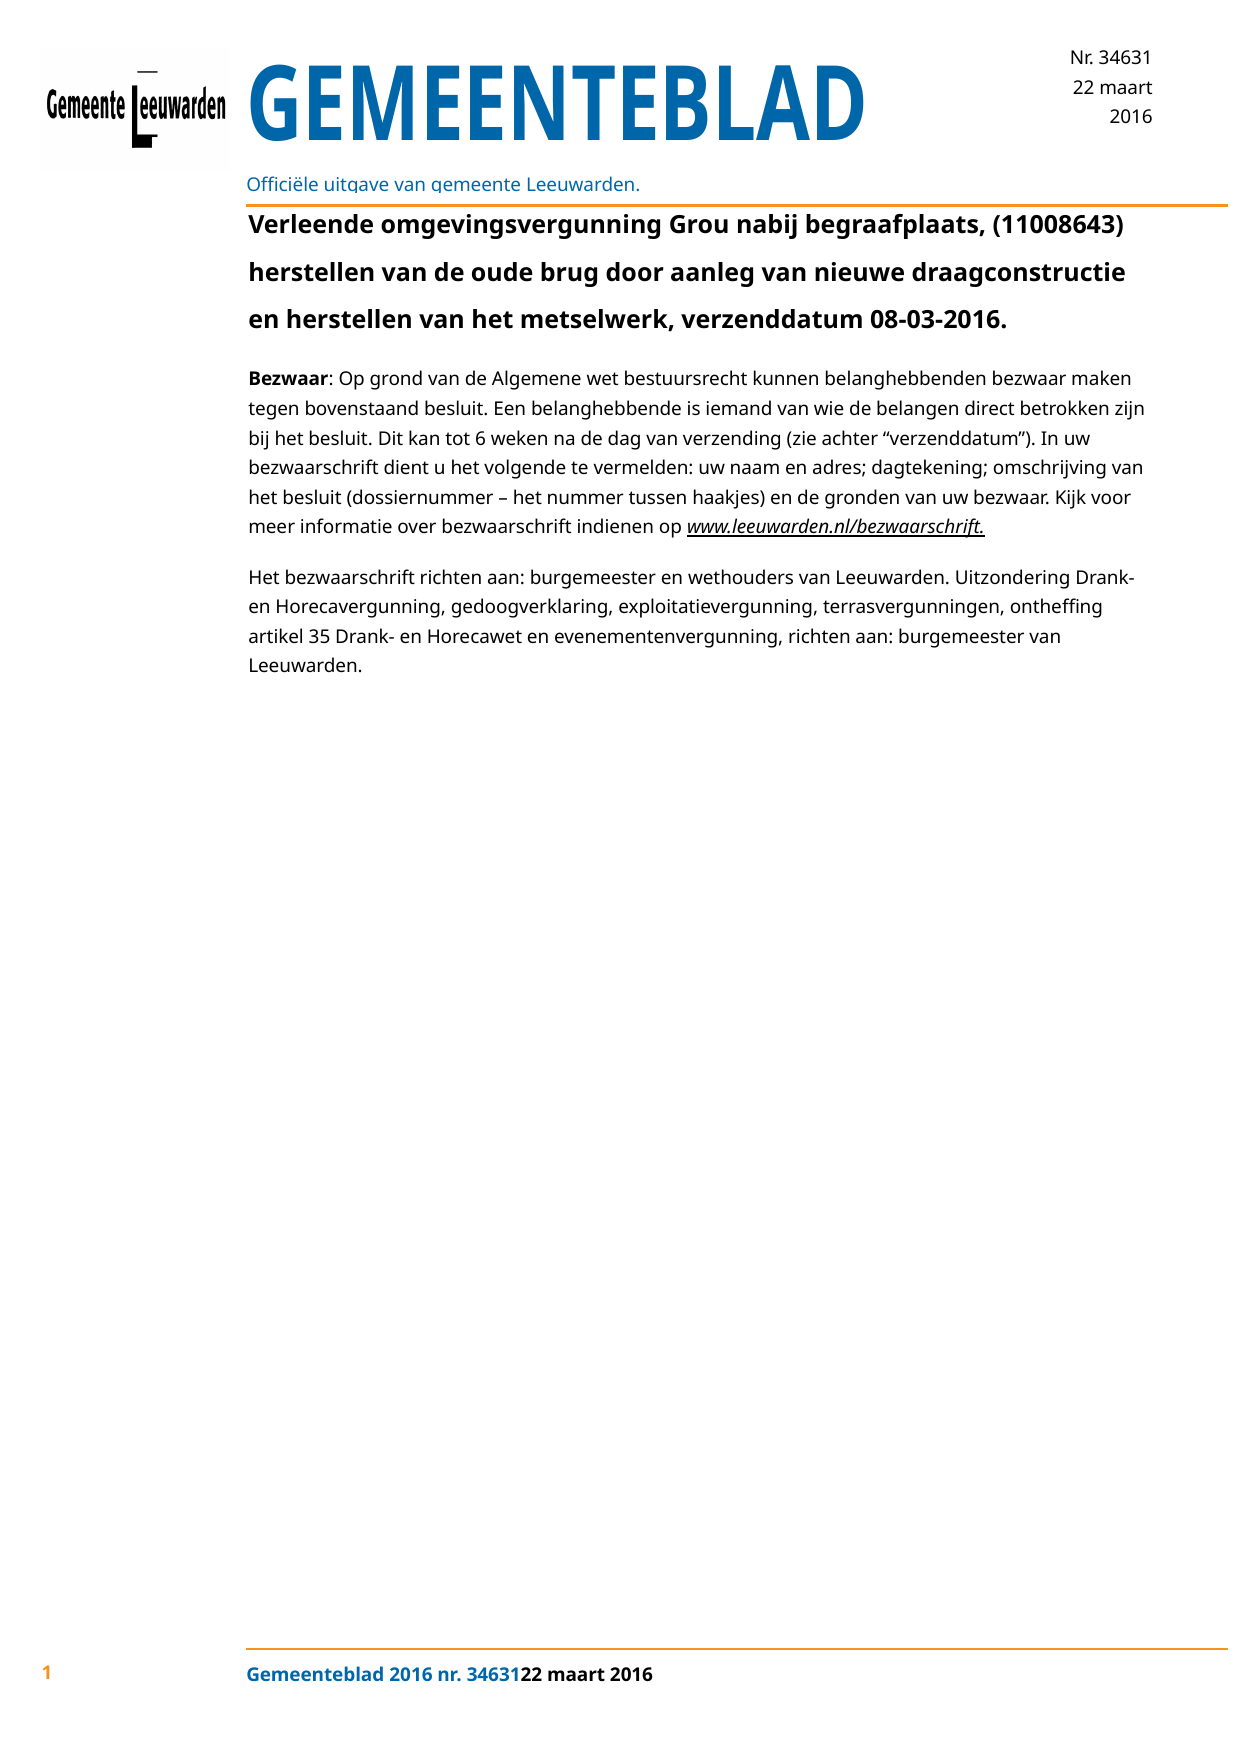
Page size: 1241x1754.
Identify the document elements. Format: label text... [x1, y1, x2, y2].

text Bezwaar: Op grond van de Algemene wet bestuursrecht kunnen belanghebbenden bezwaar maken tegen bovenstaand besluit. Een belanghebbende is iemand van wie de belangen direct betrokken zijn bij het besluit. Dit kan tot 6 weken na de dag van verzending (zie achter “verzenddatum”). In uw bezwaarschrift dient u het volgende te vermelden: uw naam en adres; dagtekening; omschrijving van het besluit (dossiernummer – het nummer tussen haakjes) en de gronden van uw bezwaar. Kijk voor meer informatie over bezwaarschrift indienen op www.leeuwarden.nl/bezwaarschrift. [248, 366, 1152, 539]
picture [41, 47, 231, 172]
text Het bezwaarschrift richten aan: burgemeester en wethouders van Leeuwarden. Uitzondering Drank- en Horecavergunning, gedoogverklaring, exploitatievergunning, terrasvergunningen, ontheffing artikel 35 Drank- en Horecawet en evenementenvergunning, richten aan: burgemeester van Leeuwarden. [248, 564, 1152, 678]
text Verleende omgevingsvergunning Grou nabij begraafplaats, (11008643) herstellen van de oude brug door aanleg van nieuwe draagconstructie en herstellen van het metselwerk, verzenddatum 08-03-2016. [248, 207, 1152, 336]
